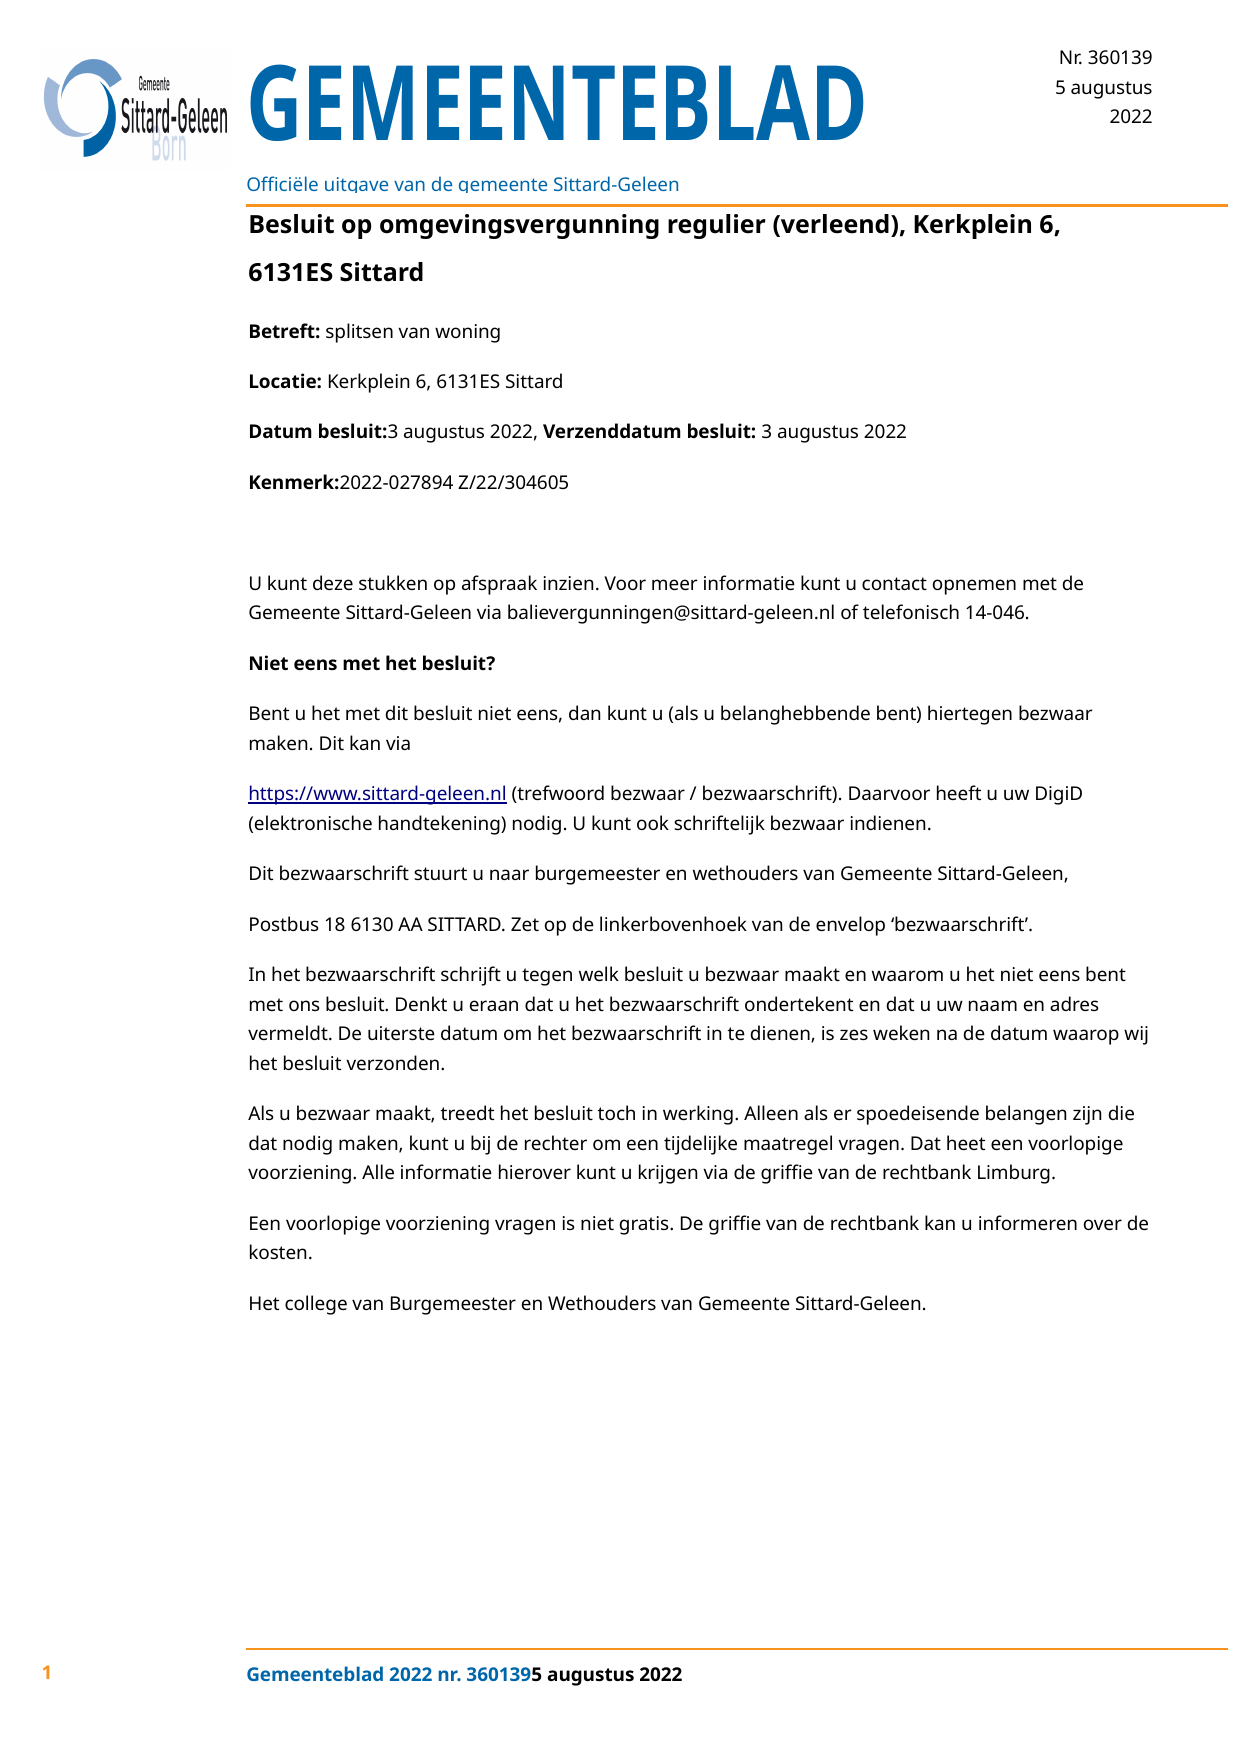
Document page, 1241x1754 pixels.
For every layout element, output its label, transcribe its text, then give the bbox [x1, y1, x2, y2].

text Postbus 18 6130 AA SITTARD. Zet op de linkerbovenhoek van de envelop ‘bezwaarschrift’. [248, 911, 1152, 937]
text U kunt deze stukken op afspraak inzien. Voor meer informatie kunt u contact opnemen met de Gemeente Sittard-Geleen via balievergunningen@sittard-geleen.nl of telefonisch 14-046. [248, 570, 1152, 625]
text Besluit op omgevingsvergunning regulier (verleend), Kerkplein 6, 6131ES Sittard [248, 207, 1152, 288]
text Het college van Burgemeester en Wethouders van Gemeente Sittard-Geleen. [248, 1290, 1152, 1316]
text Locatie: Kerkplein 6, 6131ES Sittard [248, 368, 1152, 394]
text Bent u het met dit besluit niet eens, dan kunt u (als u belanghebbende bent) hiertegen bezwaar maken. Dit kan via [248, 700, 1152, 756]
text Datum besluit:3 augustus 2022, Verzenddatum besluit: 3 augustus 2022 [248, 419, 1152, 444]
text In het bezwaarschrift schrijft u tegen welk besluit u bezwaar maakt en waarom u het niet eens bent met ons besluit. Denkt u eraan dat u het bezwaarschrift ondertekent en dat u uw naam en adres vermeldt. De uiterste datum om het bezwaarschrift in te dienen, is zes weken na de datum waarop wij het besluit verzonden. [248, 961, 1152, 1076]
picture [41, 47, 231, 172]
text Betreft: splitsen van woning [248, 318, 1152, 344]
text Als u bezwaar maakt, treedt het besluit toch in werking. Alleen als er spoedeisende belangen zijn die dat nodig maken, kunt u bij de rechter om een tijdelijke maatregel vragen. Dat heet een voorlopige voorziening. Alle informatie hierover kunt u krijgen via de griffie van de rechtbank Limburg. [248, 1100, 1152, 1185]
text Niet eens met het besluit? [248, 650, 1152, 676]
text Kenmerk:2022-027894 Z/22/304605 [248, 469, 1152, 495]
text Een voorlopige voorziening vragen is niet gratis. De griffie van de rechtbank kan u informeren over de kosten. [248, 1210, 1152, 1265]
text https://www.sittard-geleen.nl (trefwoord bezwaar / bezwaarschrift). Daarvoor heeft u uw DigiD (elektronische handtekening) nodig. U kunt ook schriftelijk bezwaar indienen. [248, 780, 1152, 836]
text Dit bezwaarschrift stuurt u naar burgemeester en wethouders van Gemeente Sittard-Geleen, [248, 860, 1152, 886]
